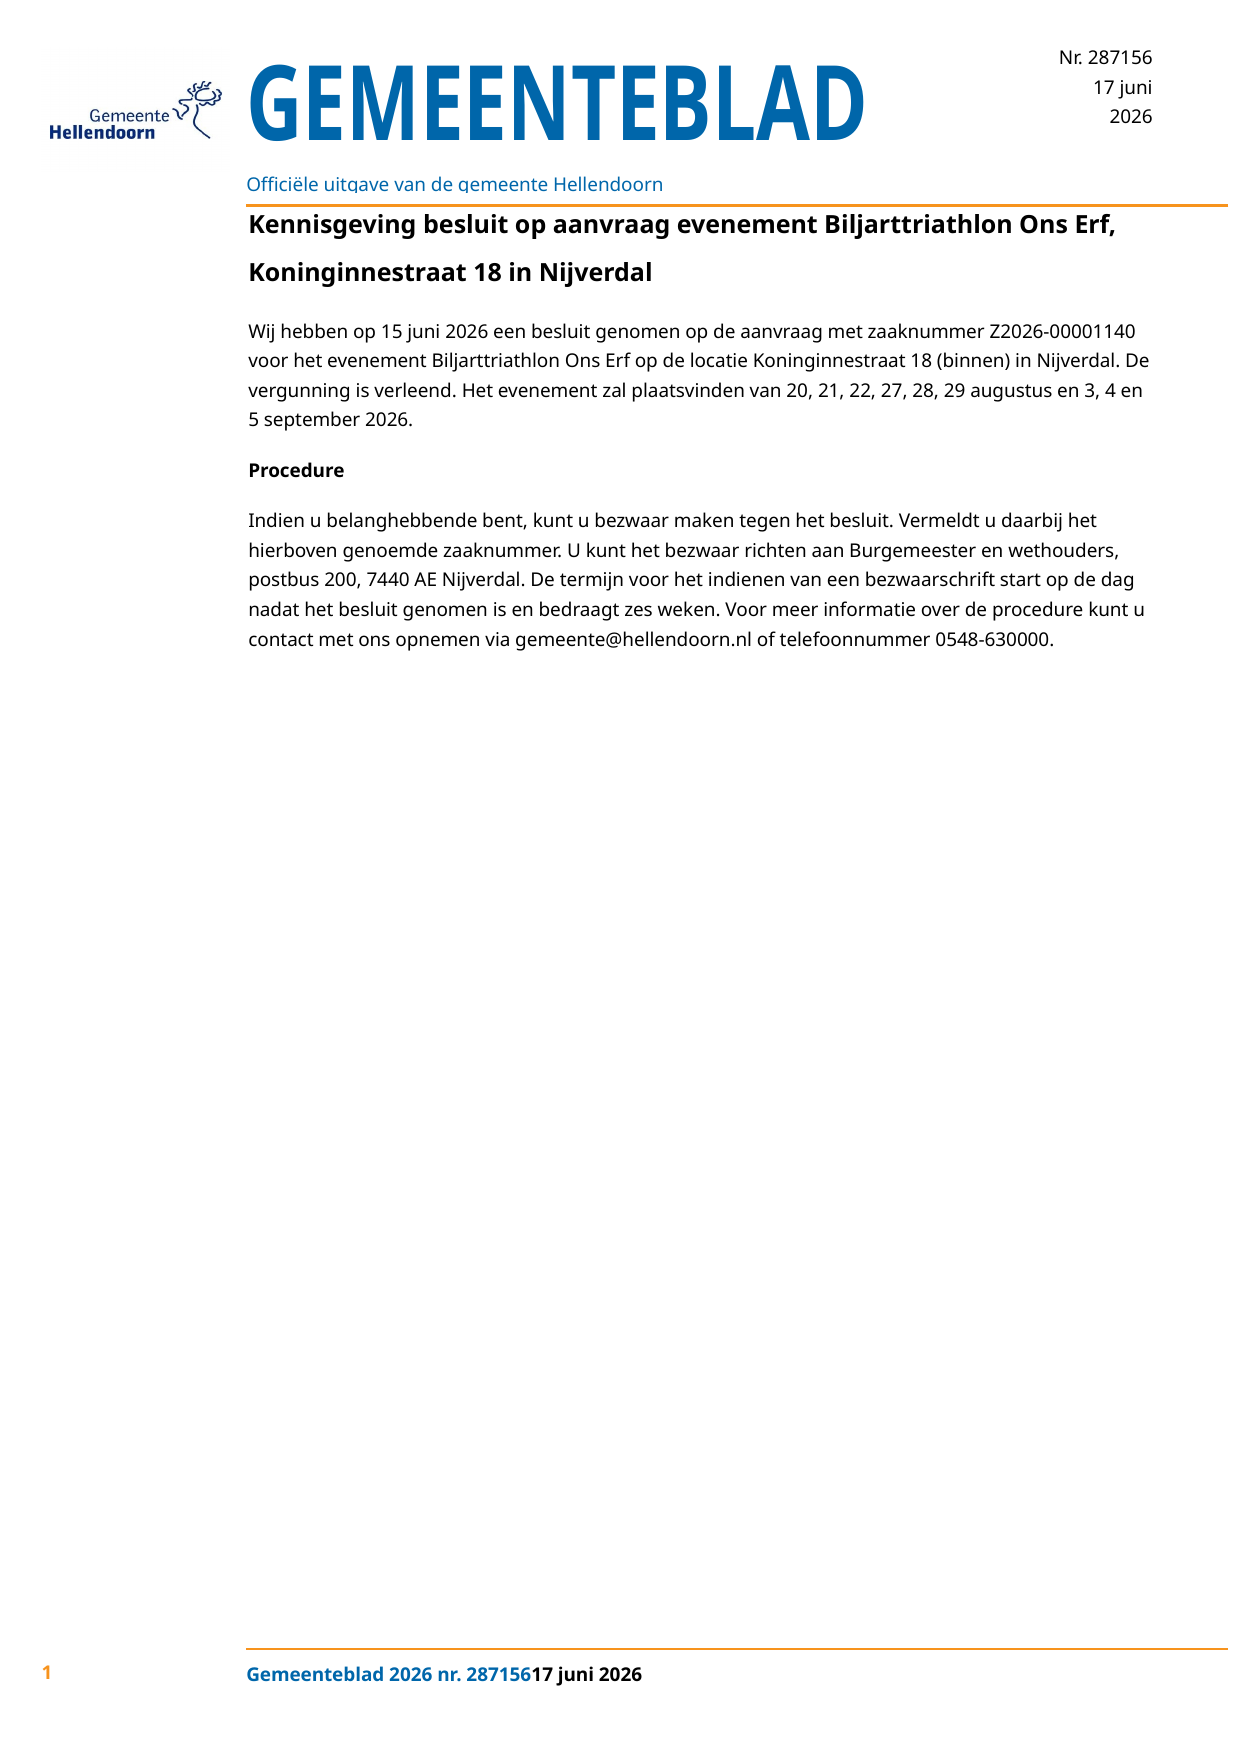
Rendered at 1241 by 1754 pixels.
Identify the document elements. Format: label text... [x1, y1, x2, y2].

text Wij hebben op 15 juni 2026 een besluit genomen op de aanvraag met zaaknummer Z2026-00001140 voor het evenement Biljarttriathlon Ons Erf op de locatie Koninginnestraat 18 (binnen) in Nijverdal. De vergunning is verleend. Het evenement zal plaatsvinden van 20, 21, 22, 27, 28, 29 augustus en 3, 4 en 5 september 2026. [248, 318, 1152, 432]
text Procedure [248, 457, 1152, 483]
text Kennisgeving besluit op aanvraag evenement Biljarttriathlon Ons Erf, Koninginnestraat 18 in Nijverdal [248, 207, 1152, 288]
text Indien u belanghebbende bent, kunt u bezwaar maken tegen het besluit. Vermeldt u daarbij het hierboven genoemde zaaknummer. U kunt het bezwaar richten aan Burgemeester en wethouders, postbus 200, 7440 AE Nijverdal. De termijn voor het indienen van een bezwaarschrift start op de dag nadat het besluit genomen is en bedraagt zes weken. Voor meer informatie over de procedure kunt u contact met ons opnemen via gemeente@hellendoorn.nl of telefoonnummer 0548-630000. [248, 507, 1152, 652]
picture [41, 47, 231, 172]
